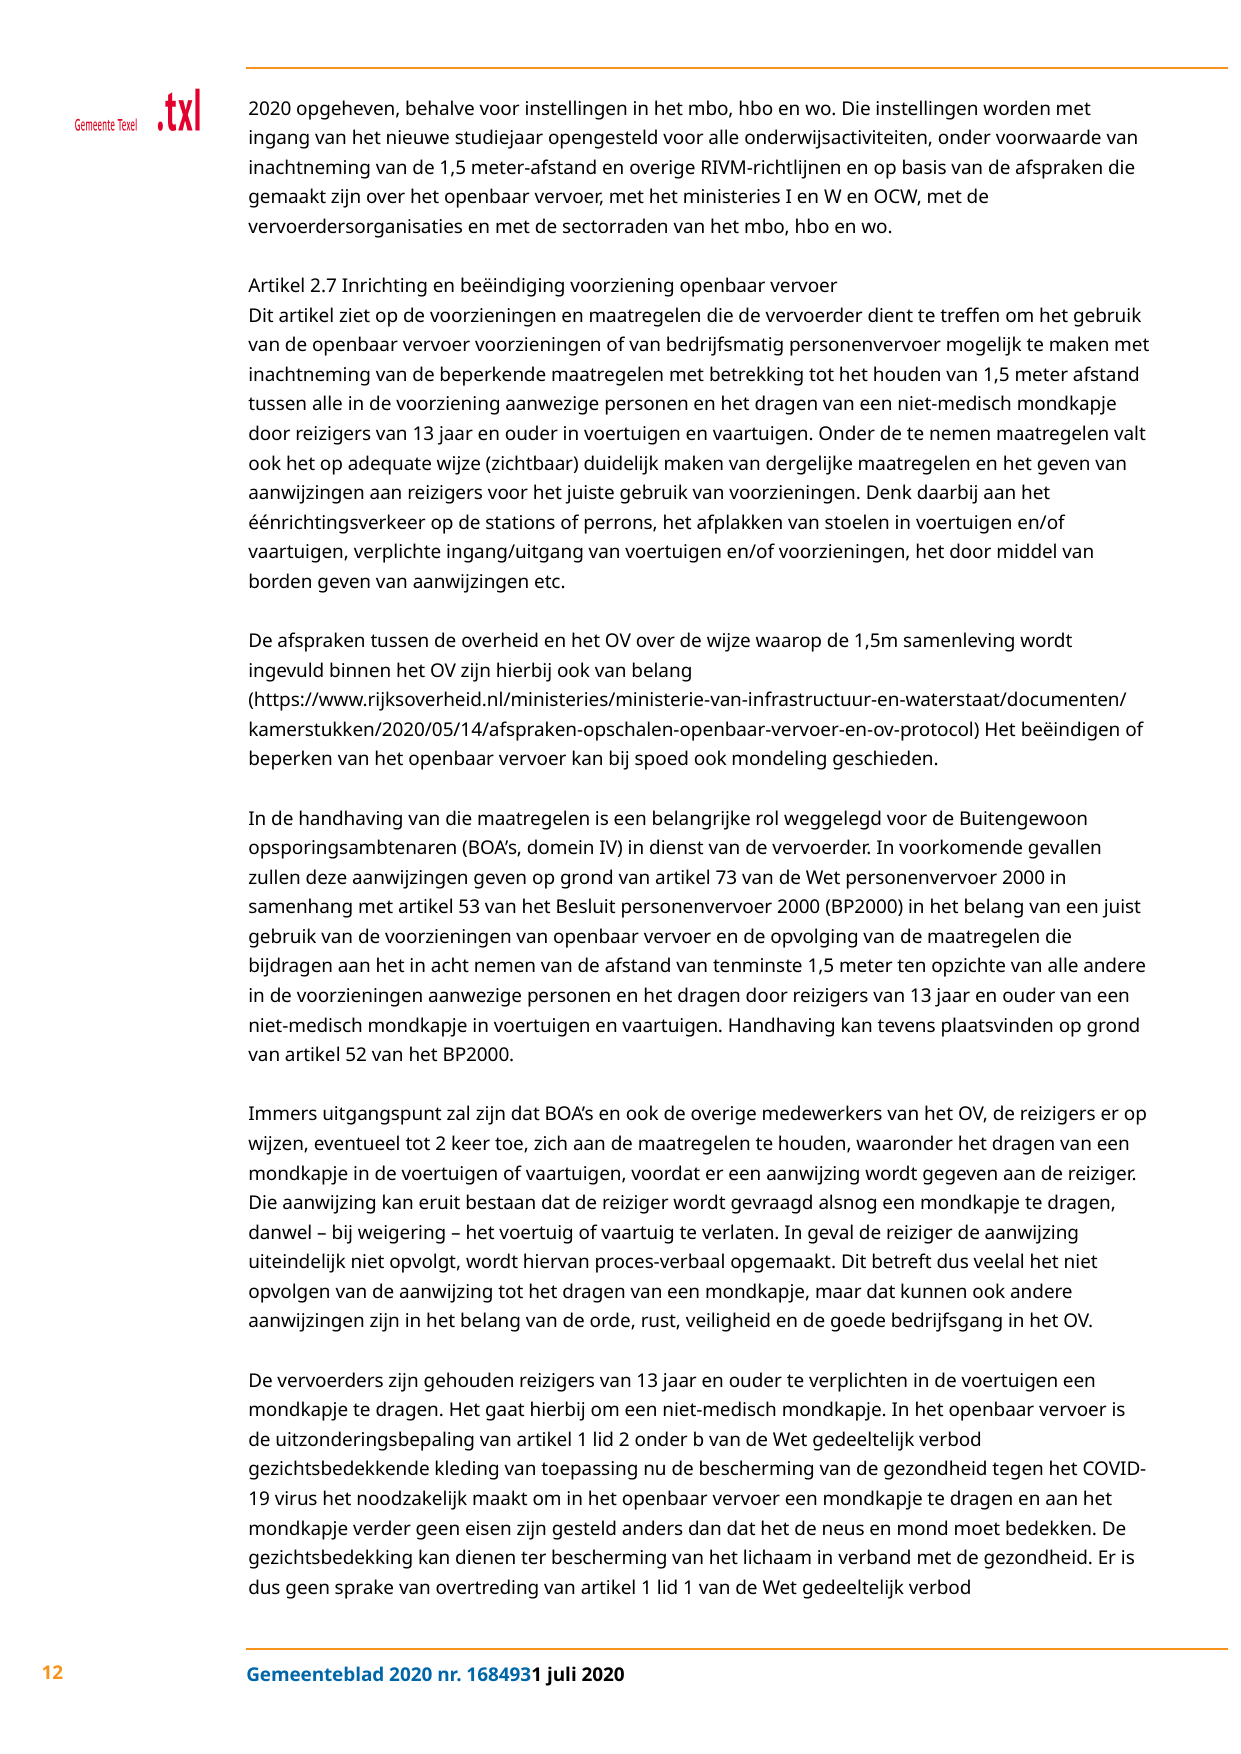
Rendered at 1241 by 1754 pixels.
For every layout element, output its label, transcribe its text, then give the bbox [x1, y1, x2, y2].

text Immers uitgangspunt zal zijn dat BOA’s en ook de overige medewerkers van het OV, de reizigers er op wijzen, eventueel tot 2 keer toe, zich aan de maatregelen te houden, waaronder het dragen van een mondkapje in de voertuigen of vaartuigen, voordat er een aanwijzing wordt gegeven aan de reiziger. Die aanwijzing kan eruit bestaan dat de reiziger wordt gevraagd alsnog een mondkapje te dragen, danwel – bij weigering – het voertuig of vaartuig te verlaten. In geval de reiziger de aanwijzing uiteindelijk niet opvolgt, wordt hiervan proces-verbaal opgemaakt. Dit betreft dus veelal het niet opvolgen van de aanwijzing tot het dragen van een mondkapje, maar dat kunnen ook andere aanwijzingen zijn in het belang van de orde, rust, veiligheid en de goede bedrijfsgang in het OV. [248, 1101, 1152, 1333]
text Dit artikel ziet op de voorzieningen en maatregelen die de vervoerder dient te treffen om het gebruik van de openbaar vervoer voorzieningen of van bedrijfsmatig personenvervoer mogelijk te maken met inachtneming van de beperkende maatregelen met betrekking tot het houden van 1,5 meter afstand tussen alle in de voorziening aanwezige personen en het dragen van een niet-medisch mondkapje door reizigers van 13 jaar en ouder in voertuigen en vaartuigen. Onder de te nemen maatregelen valt ook het op adequate wijze (zichtbaar) duidelijk maken van dergelijke maatregelen en het geven van aanwijzingen aan reizigers voor het juiste gebruik van voorzieningen. Denk daarbij aan het éénrichtingsverkeer op de stations of perrons, het afplakken van stoelen in voertuigen en/of vaartuigen, verplichte ingang/uitgang van voertuigen en/of voorzieningen, het door middel van borden geven van aanwijzingen etc. [248, 302, 1152, 594]
text Artikel 2.7 Inrichting en beëindiging voorziening openbaar vervoer [248, 272, 1152, 298]
picture [41, 47, 231, 172]
text De afspraken tussen de overheid en het OV over de wijze waarop de 1,5m samenleving wordt ingevuld binnen het OV zijn hierbij ook van belang (https://www.rijksoverheid.nl/ministeries/ministerie-van-infrastructuur-en-waterstaat/documenten/kamerstukken/2020/05/14/afspraken-opschalen-openbaar-vervoer-en-ov-protocol) Het beëindigen of beperken van het openbaar vervoer kan bij spoed ook mondeling geschieden. [248, 627, 1152, 771]
text 2020 opgeheven, behalve voor instellingen in het mbo, hbo en wo. Die instellingen worden met ingang van het nieuwe studiejaar opengesteld voor alle onderwijsactiviteiten, onder voorwaarde van inachtneming van de 1,5 meter-afstand en overige RIVM-richtlijnen en op basis van de afspraken die gemaakt zijn over het openbaar vervoer, met het ministeries I en W en OCW, met de vervoerdersorganisaties en met de sectorraden van het mbo, hbo en wo. [248, 95, 1152, 239]
text De vervoerders zijn gehouden reizigers van 13 jaar en ouder te verplichten in de voertuigen een mondkapje te dragen. Het gaat hierbij om een niet-medisch mondkapje. In het openbaar vervoer is de uitzonderingsbepaling van artikel 1 lid 2 onder b van de Wet gedeeltelijk verbod gezichtsbedekkende kleding van toepassing nu de bescherming van de gezondheid tegen het COVID-19 virus het noodzakelijk maakt om in het openbaar vervoer een mondkapje te dragen en aan het mondkapje verder geen eisen zijn gesteld anders dan dat het de neus en mond moet bedekken. De gezichtsbedekking kan dienen ter bescherming van het lichaam in verband met de gezondheid. Er is dus geen sprake van overtreding van artikel 1 lid 1 van de Wet gedeeltelijk verbod [248, 1367, 1152, 1600]
text In de handhaving van die maatregelen is een belangrijke rol weggelegd voor de Buitengewoon opsporingsambtenaren (BOA’s, domein IV) in dienst van de vervoerder. In voorkomende gevallen zullen deze aanwijzingen geven op grond van artikel 73 van de Wet personenvervoer 2000 in samenhang met artikel 53 van het Besluit personenvervoer 2000 (BP2000) in het belang van een juist gebruik van de voorzieningen van openbaar vervoer en de opvolging van de maatregelen die bijdragen aan het in acht nemen van de afstand van tenminste 1,5 meter ten opzichte van alle andere in de voorzieningen aanwezige personen en het dragen door reizigers van 13 jaar en ouder van een niet-medisch mondkapje in voertuigen en vaartuigen. Handhaving kan tevens plaatsvinden op grond van artikel 52 van het BP2000. [248, 805, 1152, 1067]
